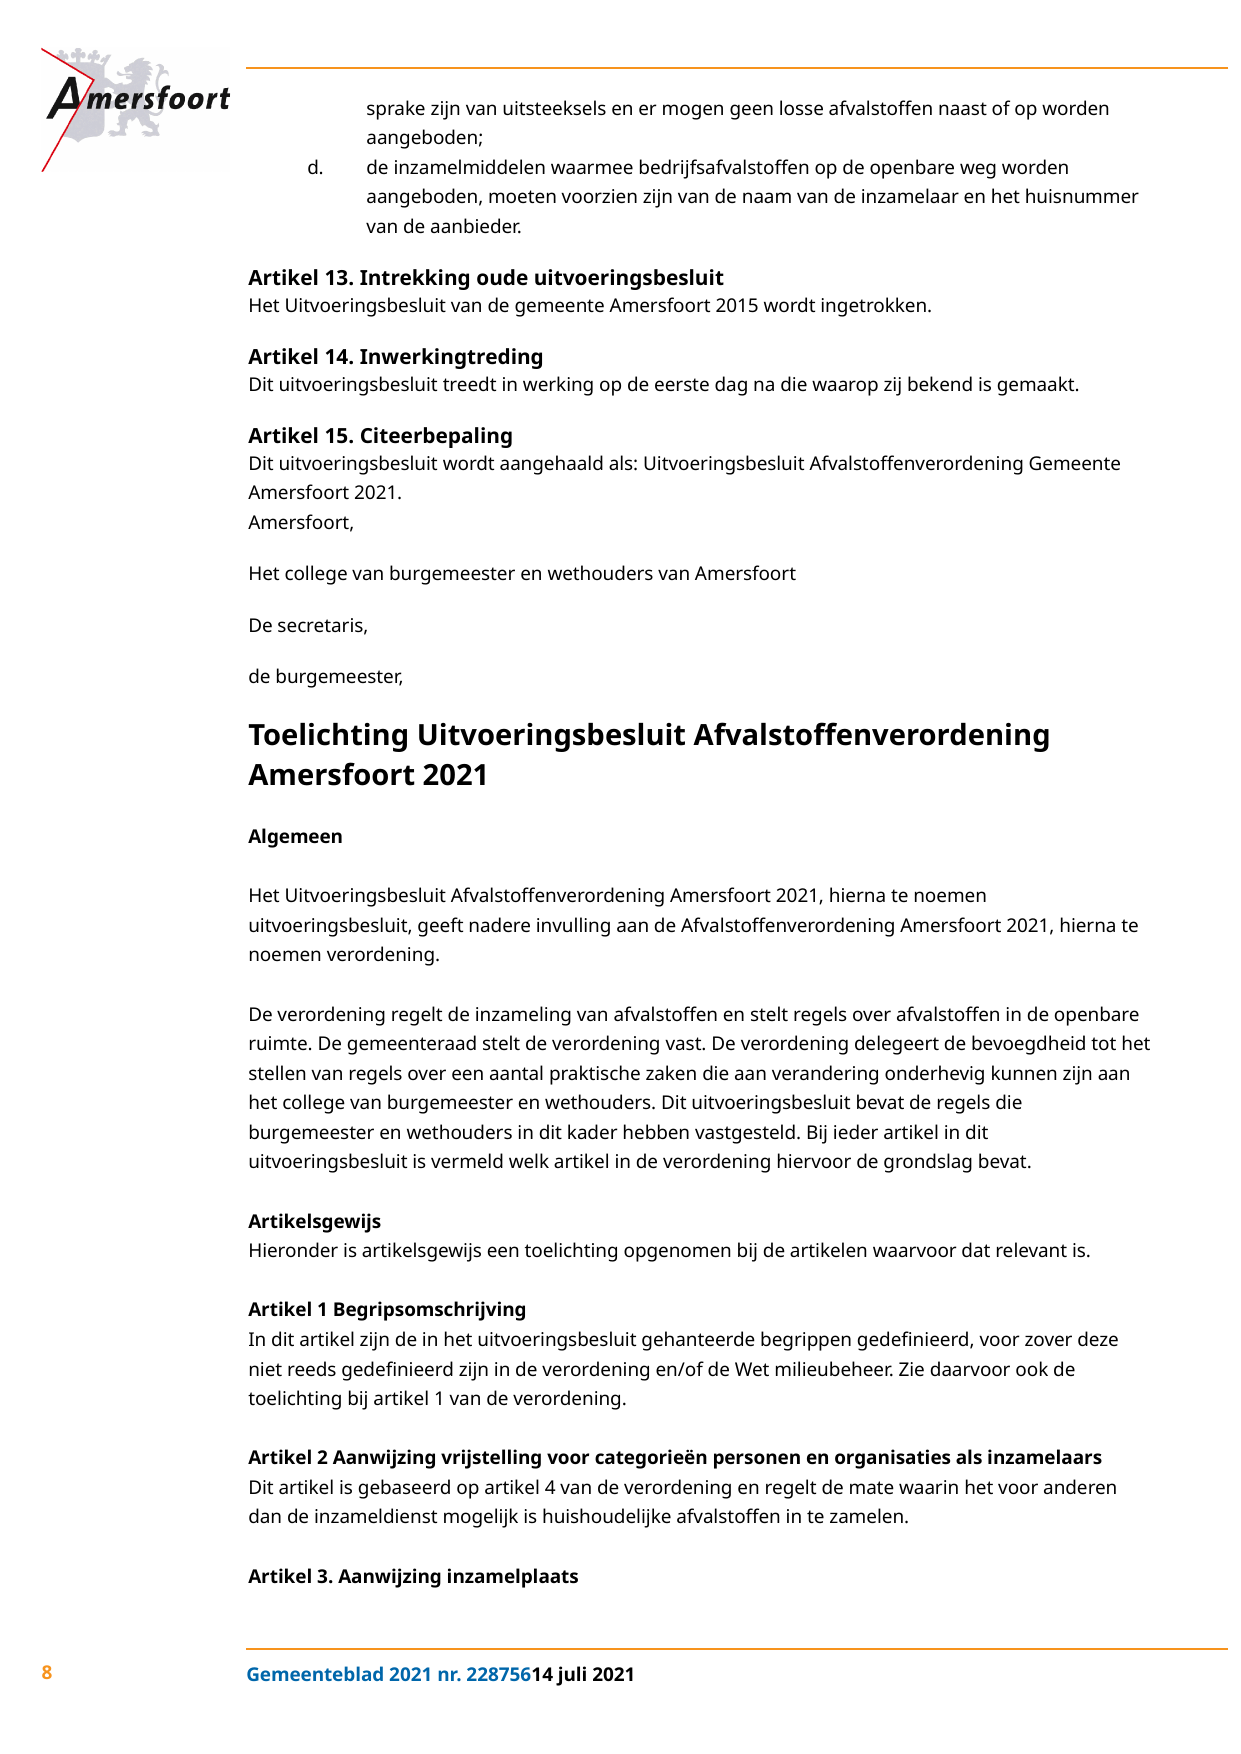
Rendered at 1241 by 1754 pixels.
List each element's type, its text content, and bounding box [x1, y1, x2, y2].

text In dit artikel zijn de in het uitvoeringsbesluit gehanteerde begrippen gedefinieerd, voor zover deze niet reeds gedefinieerd zijn in de verordening en/of de Wet milieubeheer. Zie daarvoor ook de toelichting bij artikel 1 van de verordening. [248, 1326, 1152, 1411]
text Hieronder is artikelsgewijs een toelichting opgenomen bij de artikelen waarvoor dat relevant is. [248, 1237, 1152, 1263]
text Algemeen [248, 823, 1152, 849]
text de burgemeester, [248, 663, 1152, 689]
list de inzamelmiddelen waarmee bedrijfsafvalstoffen op de openbare weg worden aangeboden, moeten voorzien zijn van de naam van de inzamelaar en het huisnummer van de aanbieder. [307, 154, 1152, 239]
text Artikel 13. Intrekking oude uitvoeringsbesluit [248, 263, 1152, 292]
text Artikel 14. Inwerkingtreding [248, 342, 1152, 371]
text Dit uitvoeringsbesluit wordt aangehaald als: Uitvoeringsbesluit Afvalstoffenverordening Gemeente Amersfoort 2021. [248, 450, 1152, 505]
list sprake zijn van uitsteeksels en er mogen geen losse afvalstoffen naast of op worden aangeboden; [307, 95, 1152, 150]
text Artikel 2 Aanwijzing vrijstelling voor categorieën personen en organisaties als inzamelaars [248, 1444, 1152, 1470]
text Amersfoort, [248, 509, 1152, 534]
text De verordening regelt de inzameling van afvalstoffen en stelt regels over afvalstoffen in de openbare ruimte. De gemeenteraad stelt de verordening vast. De verordening delegeert de bevoegdheid tot het stellen van regels over een aantal praktische zaken die aan verandering onderhevig kunnen zijn aan het college van burgemeester en wethouders. Dit uitvoeringsbesluit bevat de regels die burgemeester en wethouders in dit kader hebben vastgesteld. Bij ieder artikel in dit uitvoeringsbesluit is vermeld welk artikel in de verordening hiervoor de grondslag bevat. [248, 1001, 1152, 1174]
text Toelichting Uitvoeringsbesluit Afvalstoffenverordening Amersfoort 2021 [248, 715, 1152, 794]
text Dit artikel is gebaseerd op artikel 4 van de verordening en regelt de mate waarin het voor anderen dan de inzameldienst mogelijk is huishoudelijke afvalstoffen in te zamelen. [248, 1474, 1152, 1529]
text Het Uitvoeringsbesluit Afvalstoffenverordening Amersfoort 2021, hierna te noemen uitvoeringsbesluit, geeft nadere invulling aan de Afvalstoffenverordening Amersfoort 2021, hierna te noemen verordening. [248, 882, 1152, 967]
text Artikel 3. Aanwijzing inzamelplaats [248, 1563, 1152, 1588]
picture [41, 47, 231, 172]
text Het college van burgemeester en wethouders van Amersfoort [248, 560, 1152, 586]
text De secretaris, [248, 612, 1152, 637]
text Artikel 1 Begripsomschrijving [248, 1297, 1152, 1322]
text Het Uitvoeringsbesluit van de gemeente Amersfoort 2015 wordt ingetrokken. [248, 292, 1152, 318]
text Artikel 15. Citeerbepaling [248, 421, 1152, 450]
text Artikelsgewijs [248, 1208, 1152, 1233]
text Dit uitvoeringsbesluit treedt in werking op de eerste dag na die waarop zij bekend is gemaakt. [248, 371, 1152, 397]
